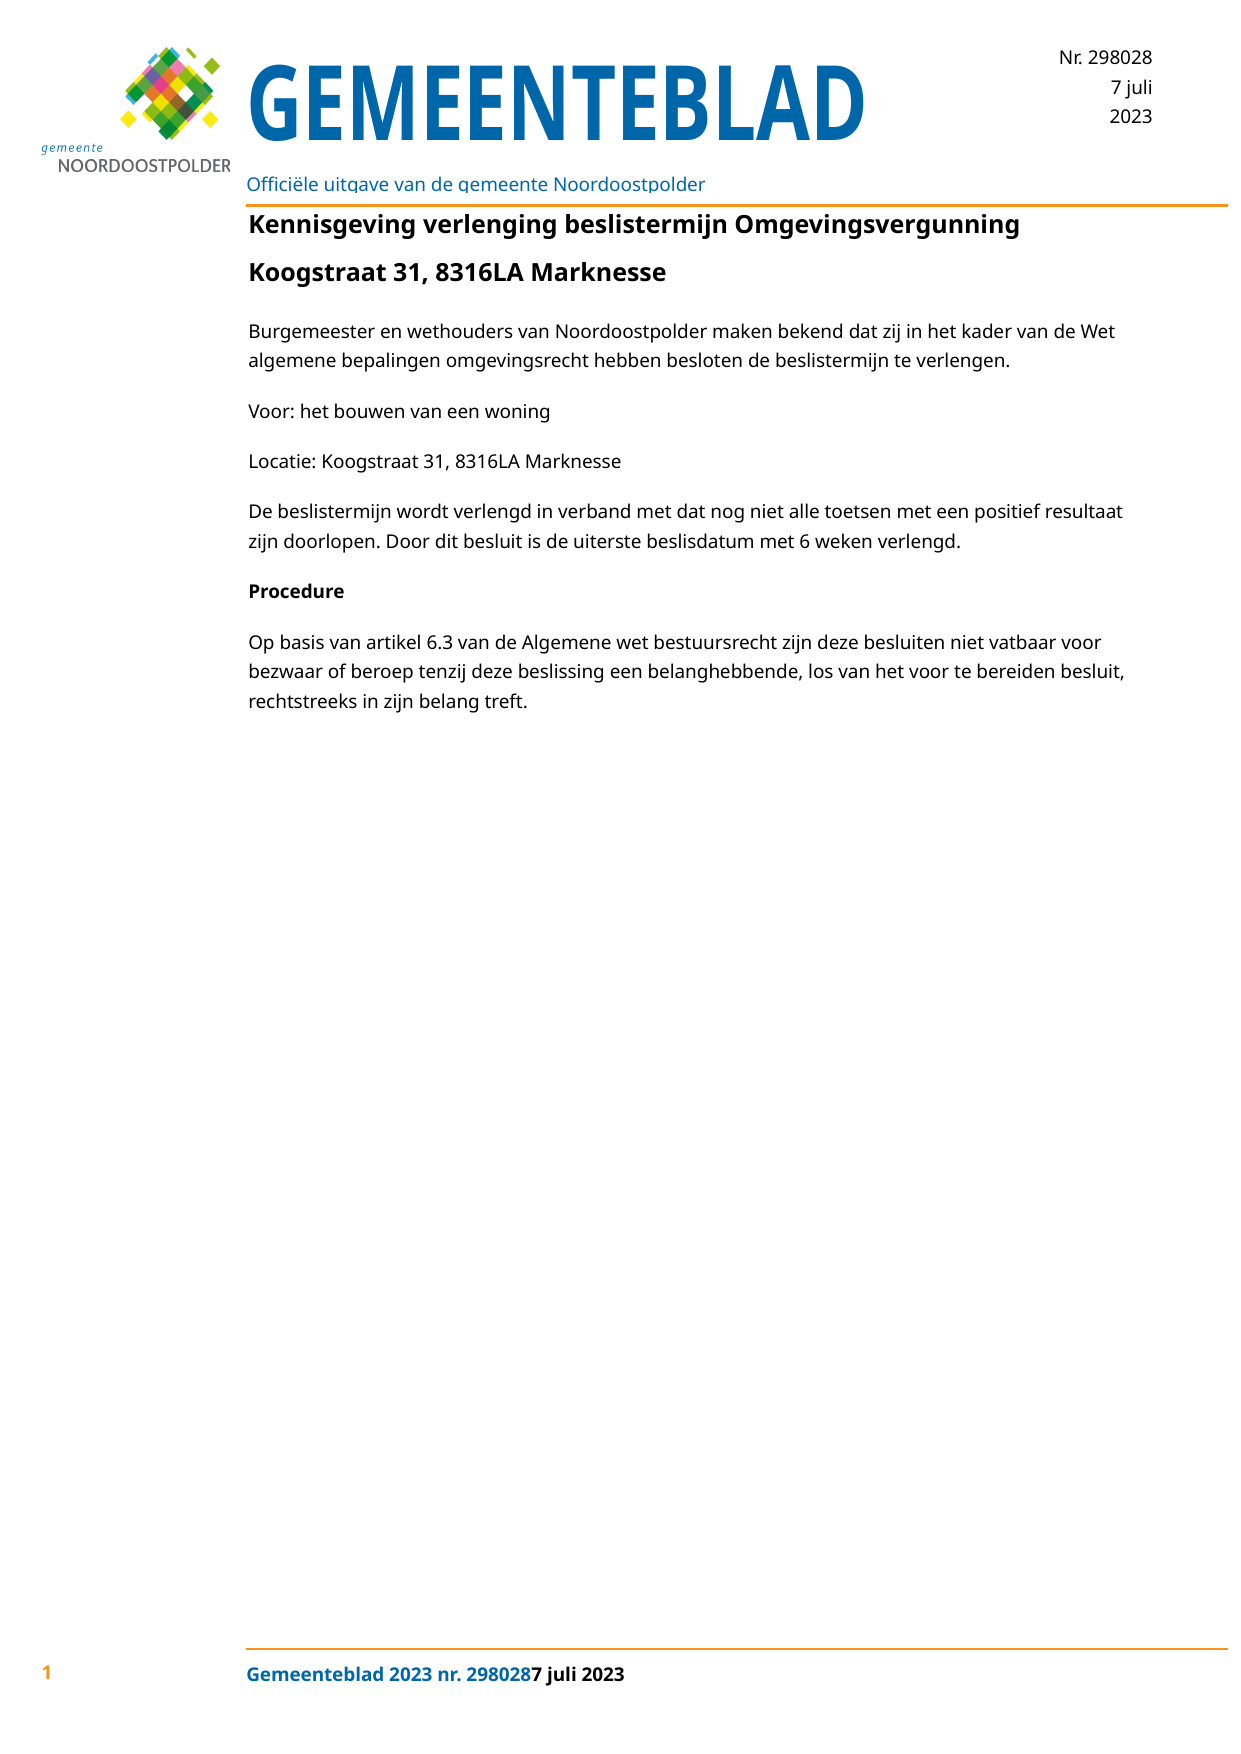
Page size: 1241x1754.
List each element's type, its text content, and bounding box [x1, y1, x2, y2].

text Kennisgeving verlenging beslistermijn Omgevingsvergunning Koogstraat 31, 8316LA Marknesse [248, 207, 1152, 288]
text Locatie: Koogstraat 31, 8316LA Marknesse [248, 448, 1152, 474]
picture [41, 47, 231, 172]
text Procedure [248, 579, 1152, 604]
text Burgemeester en wethouders van Noordoostpolder maken bekend dat zij in het kader van de Wet algemene bepalingen omgevingsrecht hebben besloten de beslistermijn te verlengen. [248, 318, 1152, 373]
text Voor: het bouwen van een woning [248, 398, 1152, 424]
text De beslistermijn wordt verlengd in verband met​ ​​dat nog niet alle toetsen met een positief resultaat zijn doorlopen. Door dit besluit is de uiterste beslisdatum met 6 weken verlengd. [248, 499, 1152, 554]
text Op basis van artikel 6.3 van de Algemene wet bestuursrecht zijn deze besluiten niet vatbaar voor bezwaar of beroep tenzij deze beslissing een belanghebbende, los van het voor te bereiden besluit, rechtstreeks in zijn belang treft. [248, 629, 1152, 714]
